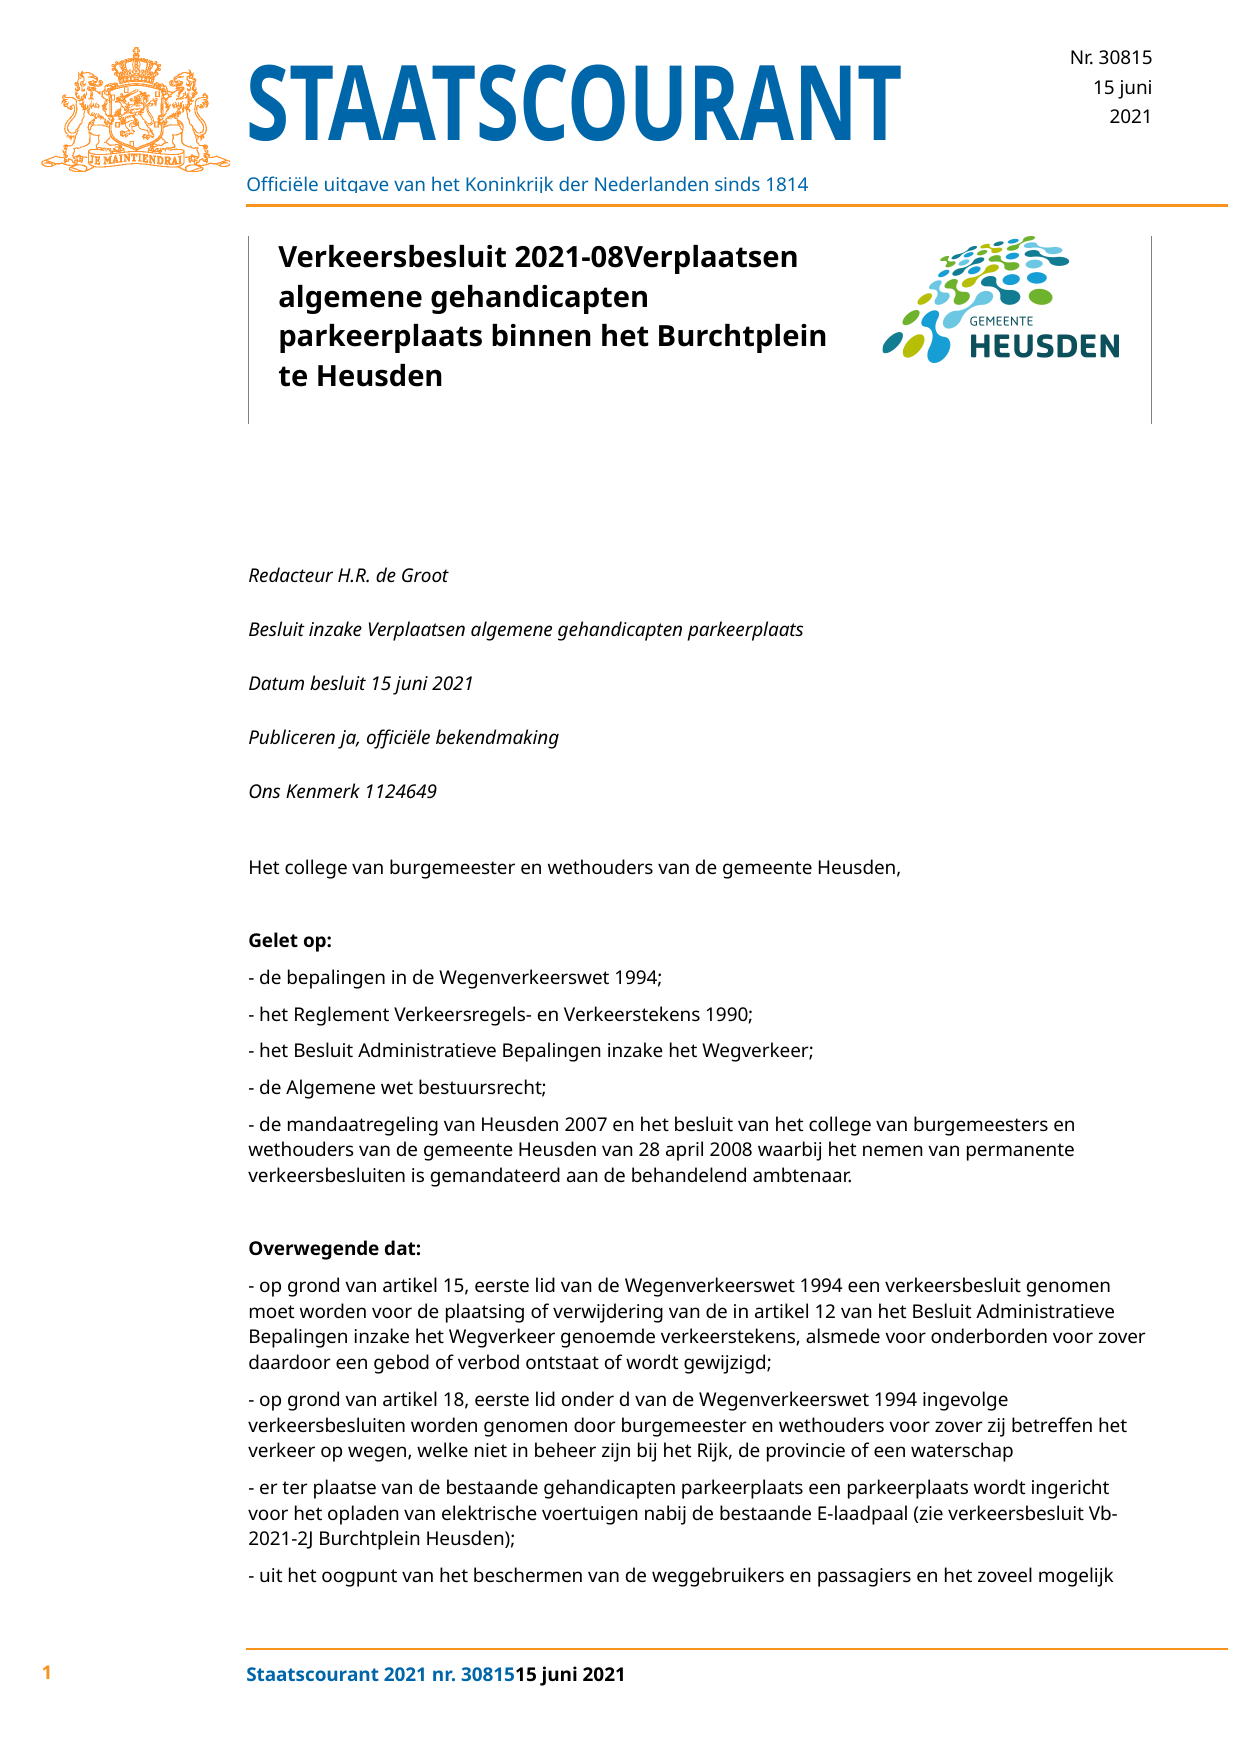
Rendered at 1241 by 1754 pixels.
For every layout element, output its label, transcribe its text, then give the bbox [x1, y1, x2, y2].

text - uit het oogpunt van het beschermen van de weggebruikers en passagiers en het zoveel mogelijk [248, 1562, 1152, 1588]
text - het Reglement Verkeersregels- en Verkeerstekens 1990; [248, 1001, 1152, 1026]
text Datum besluit 15 juni 2021 [248, 670, 1152, 696]
text - er ter plaatse van de bestaande gehandicapten parkeerplaats een parkeerplaats wordt ingericht voor het opladen van elektrische voertuigen nabij de bestaande E-laadpaal (zie verkeersbesluit Vb-2021-2J Burchtplein Heusden); [248, 1474, 1152, 1551]
text Redacteur H.R. de Groot [248, 562, 1152, 587]
table_header [850, 236, 1151, 424]
text Besluit inzake Verplaatsen algemene gehandicapten parkeerplaats [248, 616, 1152, 642]
text Gelet op: [248, 927, 1152, 953]
text Overwegende dat: [248, 1236, 1152, 1261]
text - het Besluit Administratieve Bepalingen inzake het Wegverkeer; [248, 1037, 1152, 1063]
text Ons Kenmerk 1124649 [248, 778, 1152, 804]
text - op grond van artikel 18, eerste lid onder d van de Wegenverkeerswet 1994 ingevolge verkeersbesluiten worden genomen door burgemeester en wethouders voor zover zij betreffen het verkeer op wegen, welke niet in beheer zijn bij het Rijk, de provincie of een waterschap [248, 1386, 1152, 1463]
text Publiceren ja, officiële bekendmaking [248, 724, 1152, 750]
text - op grond van artikel 15, eerste lid van de Wegenverkeerswet 1994 een verkeersbesluit genomen moet worden voor de plaatsing of verwijdering van de in artikel 12 van het Besluit Administratieve Bepalingen inzake het Wegverkeer genoemde verkeerstekens, alsmede voor onderborden voor zover daardoor een gebod of verbod ontstaat of wordt gewijzigd; [248, 1272, 1152, 1375]
text Het college van burgemeester en wethouders van de gemeente Heusden, [248, 854, 1152, 880]
table_header Verkeersbesluit 2021-08Verplaatsen algemene gehandicapten parkeerplaats binnen het Burchtplein te Heusden [249, 236, 850, 424]
text - de bepalingen in de Wegenverkeerswet 1994; [248, 964, 1152, 990]
picture [41, 47, 231, 172]
picture [882, 236, 1119, 363]
text - de Algemene wet bestuursrecht; [248, 1074, 1152, 1100]
text - de mandaatregeling van Heusden 2007 en het besluit van het college van burgemeesters en wethouders van de gemeente Heusden van 28 april 2008 waarbij het nemen van permanente verkeersbesluiten is gemandateerd aan de behandelend ambtenaar. [248, 1111, 1152, 1188]
